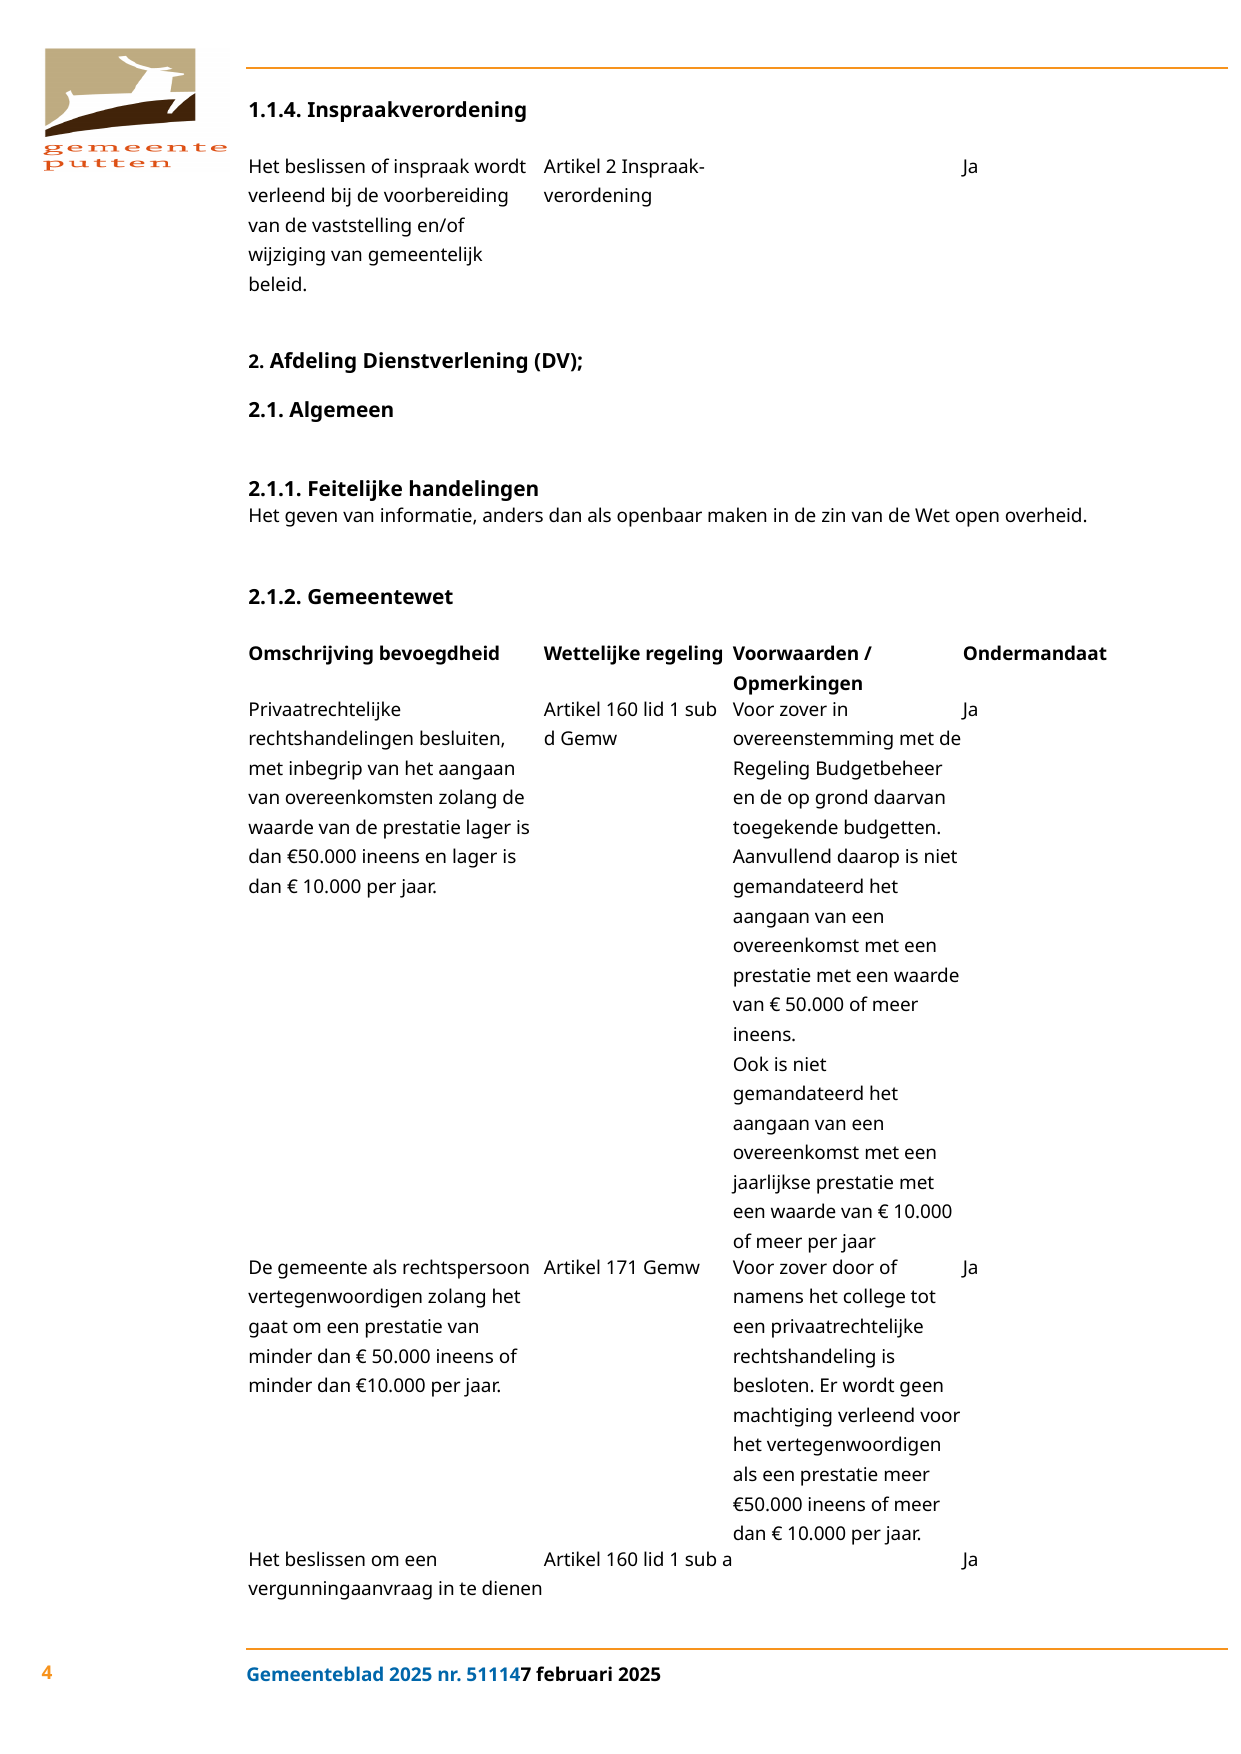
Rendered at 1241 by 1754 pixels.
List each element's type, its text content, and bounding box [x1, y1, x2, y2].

table_cell [733, 1546, 963, 1601]
table_cell Ja [963, 1254, 1152, 1546]
picture [41, 47, 231, 172]
table_cell Artikel 160 lid 1 sub a [544, 1546, 733, 1601]
text 2.1.1. Feitelijke handelingen [248, 474, 1152, 502]
table_cell Het beslissen om een vergunningaanvraag in te dienen [248, 1546, 544, 1601]
table_header Ondermandaat [963, 641, 1152, 696]
text 2.1.2. Gemeentewet [248, 582, 1152, 611]
table_header Wettelijke regeling [544, 641, 733, 696]
table_cell Ja [963, 1546, 1152, 1601]
table_header Ja [963, 153, 1152, 297]
text 2.1. Algemeen [248, 395, 1152, 423]
table_cell Voor zover in overeenstemming met de Regeling Budgetbeheer en de op grond daarvan toegekende budgetten. Aanvullend daarop is niet gemandateerd het aangaan van een overeenkomst met een prestatie met een waarde van € 50.000 of meer ineens. Ook is niet gemandateerd het aangaan van een overeenkomst met een jaarlijkse prestatie met een waarde van € 10.000 of meer per jaar [733, 696, 963, 1254]
table_cell Voor zover door of namens het college tot een privaatrechtelijke rechtshandeling is besloten. Er wordt geen machtiging verleend voor het vertegenwoordigen als een prestatie meer €50.000 ineens of meer dan € 10.000 per jaar. [733, 1254, 963, 1546]
table_cell Artikel 171 Gemw [544, 1254, 733, 1546]
table_header Artikel 2 Inspraak-verordening [544, 153, 733, 297]
table_header [733, 153, 963, 297]
table_cell Ja [963, 696, 1152, 1254]
table_cell Privaatrechtelijke rechtshandelingen besluiten, met inbegrip van het aangaan van overeenkomsten zolang de waarde van de prestatie lager is dan €50.000 ineens en lager is dan € 10.000 per jaar. [248, 696, 544, 1254]
table_header Omschrijving bevoegdheid [248, 641, 544, 696]
text Het geven van informatie, anders dan als openbaar maken in de zin van de Wet open overheid. [248, 502, 1152, 528]
text 2. Afdeling Dienstverlening (DV); [248, 346, 1152, 374]
table_cell Artikel 160 lid 1 sub d Gemw [544, 696, 733, 1254]
table_cell De gemeente als rechtspersoon vertegenwoordigen zolang het gaat om een prestatie van minder dan € 50.000 ineens of minder dan €10.000 per jaar. [248, 1254, 544, 1546]
table_header Voorwaarden / Opmerkingen [733, 641, 963, 696]
table_header Het beslissen of inspraak wordt verleend bij de voorbereiding van de vaststelling en/of wijziging van gemeentelijk beleid. [248, 153, 544, 297]
text 1.1.4. Inspraakverordening [248, 95, 1152, 123]
